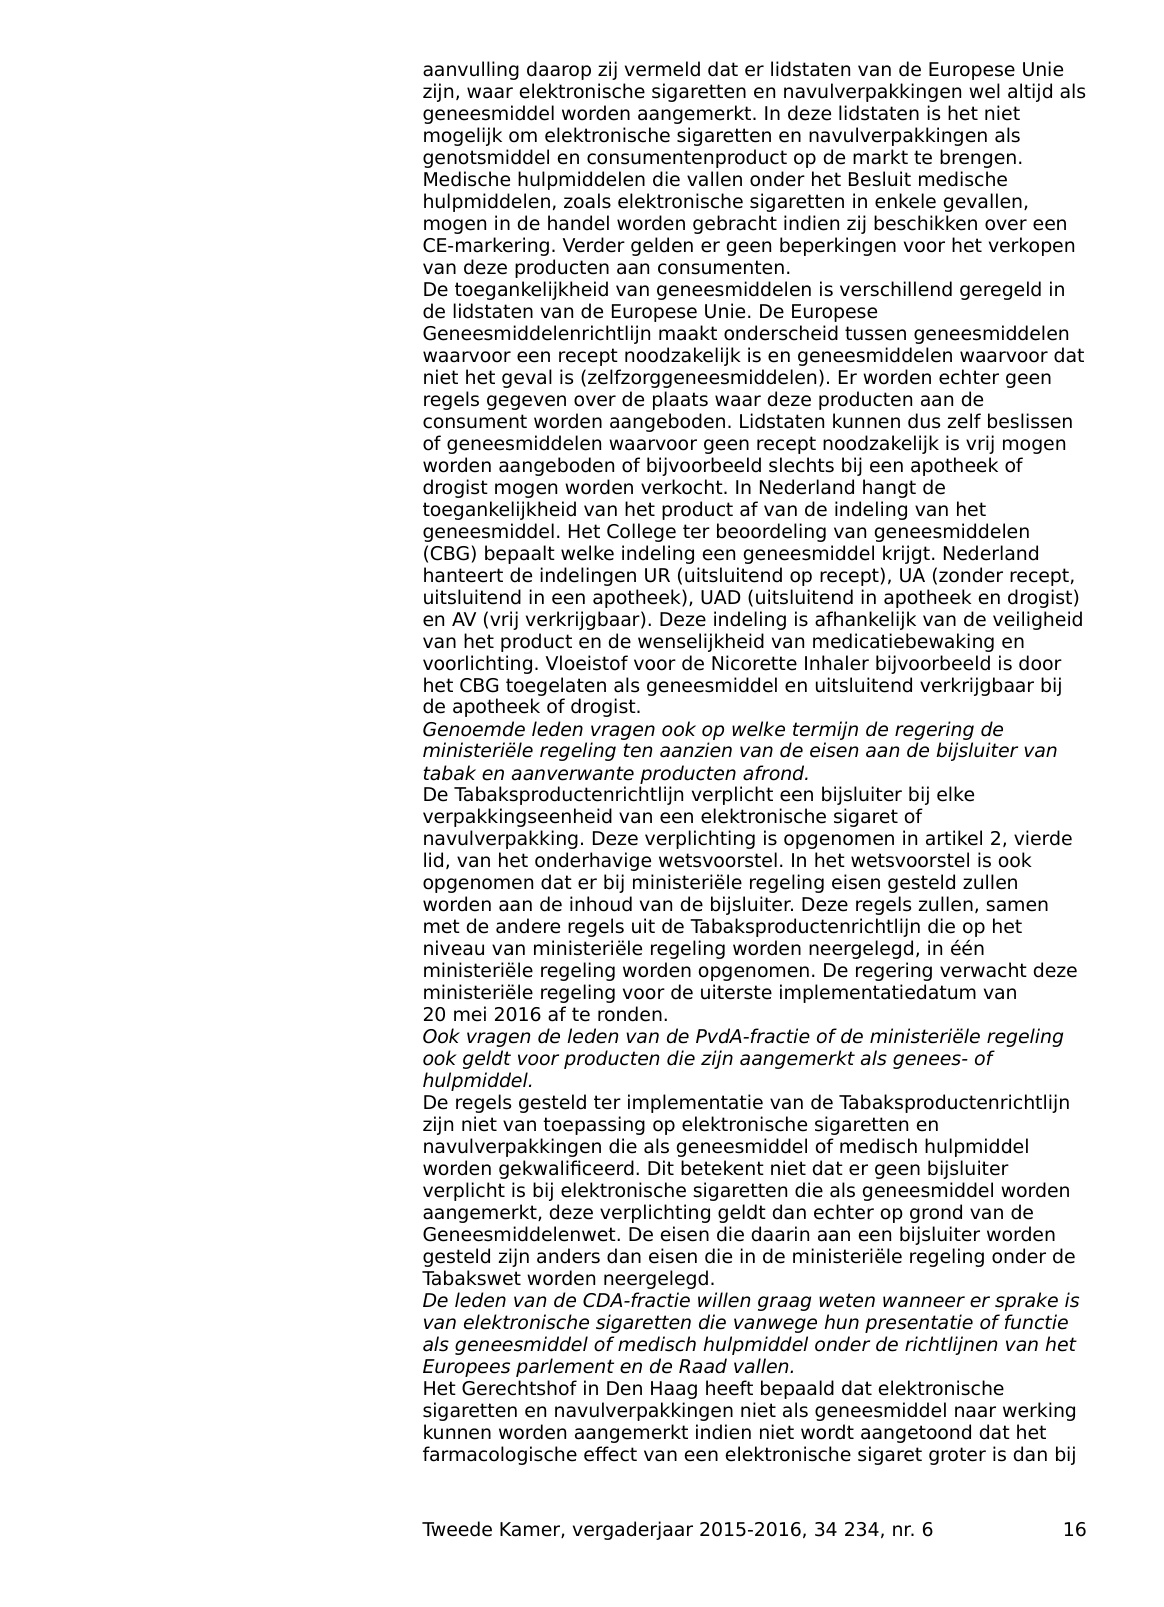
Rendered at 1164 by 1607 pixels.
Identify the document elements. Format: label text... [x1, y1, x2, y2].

text De regels gesteld ter implementatie van de Tabaksproductenrichtlijn zijn niet van toepassing op elektronische sigaretten en navulverpakkingen die als geneesmiddel of medisch hulpmiddel worden gekwalificeerd. Dit betekent niet dat er geen bijsluiter verplicht is bij elektronische sigaretten die als geneesmiddel worden aangemerkt, deze verplichting geldt dan echter op grond van de Geneesmiddelenwet. De eisen die daarin aan een bijsluiter worden gesteld zijn anders dan eisen die in de ministeriële regeling onder de Tabakswet worden neergelegd. [422, 1092, 1087, 1290]
text Genoemde leden vragen ook op welke termijn de regering de ministeriële regeling ten aanzien van de eisen aan de bijsluiter van tabak en aanverwante producten afrond. [422, 718, 1087, 784]
text Ook vragen de leden van de PvdA-fractie of de ministeriële regeling ook geldt voor producten die zijn aangemerkt als genees- of hulpmiddel. [422, 1026, 1087, 1092]
text aanvulling daarop zij vermeld dat er lidstaten van de Europese Unie zijn, waar elektronische sigaretten en navulverpakkingen wel altijd als geneesmiddel worden aangemerkt. In deze lidstaten is het niet mogelijk om elektronische sigaretten en navulverpakkingen als genotsmiddel en consumentenproduct op de markt te brengen. [422, 59, 1087, 169]
text Het Gerechtshof in Den Haag heeft bepaald dat elektronische sigaretten en navulverpakkingen niet als geneesmiddel naar werking kunnen worden aangemerkt indien niet wordt aangetoond dat het farmacologische effect van een elektronische sigaret groter is dan bij [422, 1378, 1087, 1466]
text De Tabaksproductenrichtlijn verplicht een bijsluiter bij elke verpakkingseenheid van een elektronische sigaret of navulverpakking. Deze verplichting is opgenomen in artikel 2, vierde lid, van het onderhavige wetsvoorstel. In het wetsvoorstel is ook opgenomen dat er bij ministeriële regeling eisen gesteld zullen worden aan de inhoud van de bijsluiter. Deze regels zullen, samen met de andere regels uit de Tabaksproductenrichtlijn die op het niveau van ministeriële regeling worden neergelegd, in één ministeriële regeling worden opgenomen. De regering verwacht deze ministeriële regeling voor de uiterste implementatiedatum van 20 mei 2016 af te ronden. [422, 784, 1087, 1026]
text De toegankelijkheid van geneesmiddelen is verschillend geregeld in de lidstaten van de Europese Unie. De Europese Geneesmiddelenrichtlijn maakt onderscheid tussen geneesmiddelen waarvoor een recept noodzakelijk is en geneesmiddelen waarvoor dat niet het geval is (zelfzorggeneesmiddelen). Er worden echter geen regels gegeven over de plaats waar deze producten aan de consument worden aangeboden. Lidstaten kunnen dus zelf beslissen of geneesmiddelen waarvoor geen recept noodzakelijk is vrij mogen worden aangeboden of bijvoorbeeld slechts bij een apotheek of drogist mogen worden verkocht. In Nederland hangt de toegankelijkheid van het product af van de indeling van het geneesmiddel. Het College ter beoordeling van geneesmiddelen (CBG) bepaalt welke indeling een geneesmiddel krijgt. Nederland hanteert de indelingen UR (uitsluitend op recept), UA (zonder recept, uitsluitend in een apotheek), UAD (uitsluitend in apotheek en drogist) en AV (vrij verkrijgbaar). Deze indeling is afhankelijk van de veiligheid van het product en de wenselijkheid van medicatiebewaking en voorlichting. Vloeistof voor de Nicorette Inhaler bijvoorbeeld is door het CBG toegelaten als geneesmiddel en uitsluitend verkrijgbaar bij de apotheek of drogist. [422, 279, 1087, 718]
text De leden van de CDA-fractie willen graag weten wanneer er sprake is van elektronische sigaretten die vanwege hun presentatie of functie als geneesmiddel of medisch hulpmiddel onder de richtlijnen van het Europees parlement en de Raad vallen. [422, 1290, 1087, 1378]
text Medische hulpmiddelen die vallen onder het Besluit medische hulpmiddelen, zoals elektronische sigaretten in enkele gevallen, mogen in de handel worden gebracht indien zij beschikken over een CE-markering. Verder gelden er geen beperkingen voor het verkopen van deze producten aan consumenten. [422, 169, 1087, 279]
